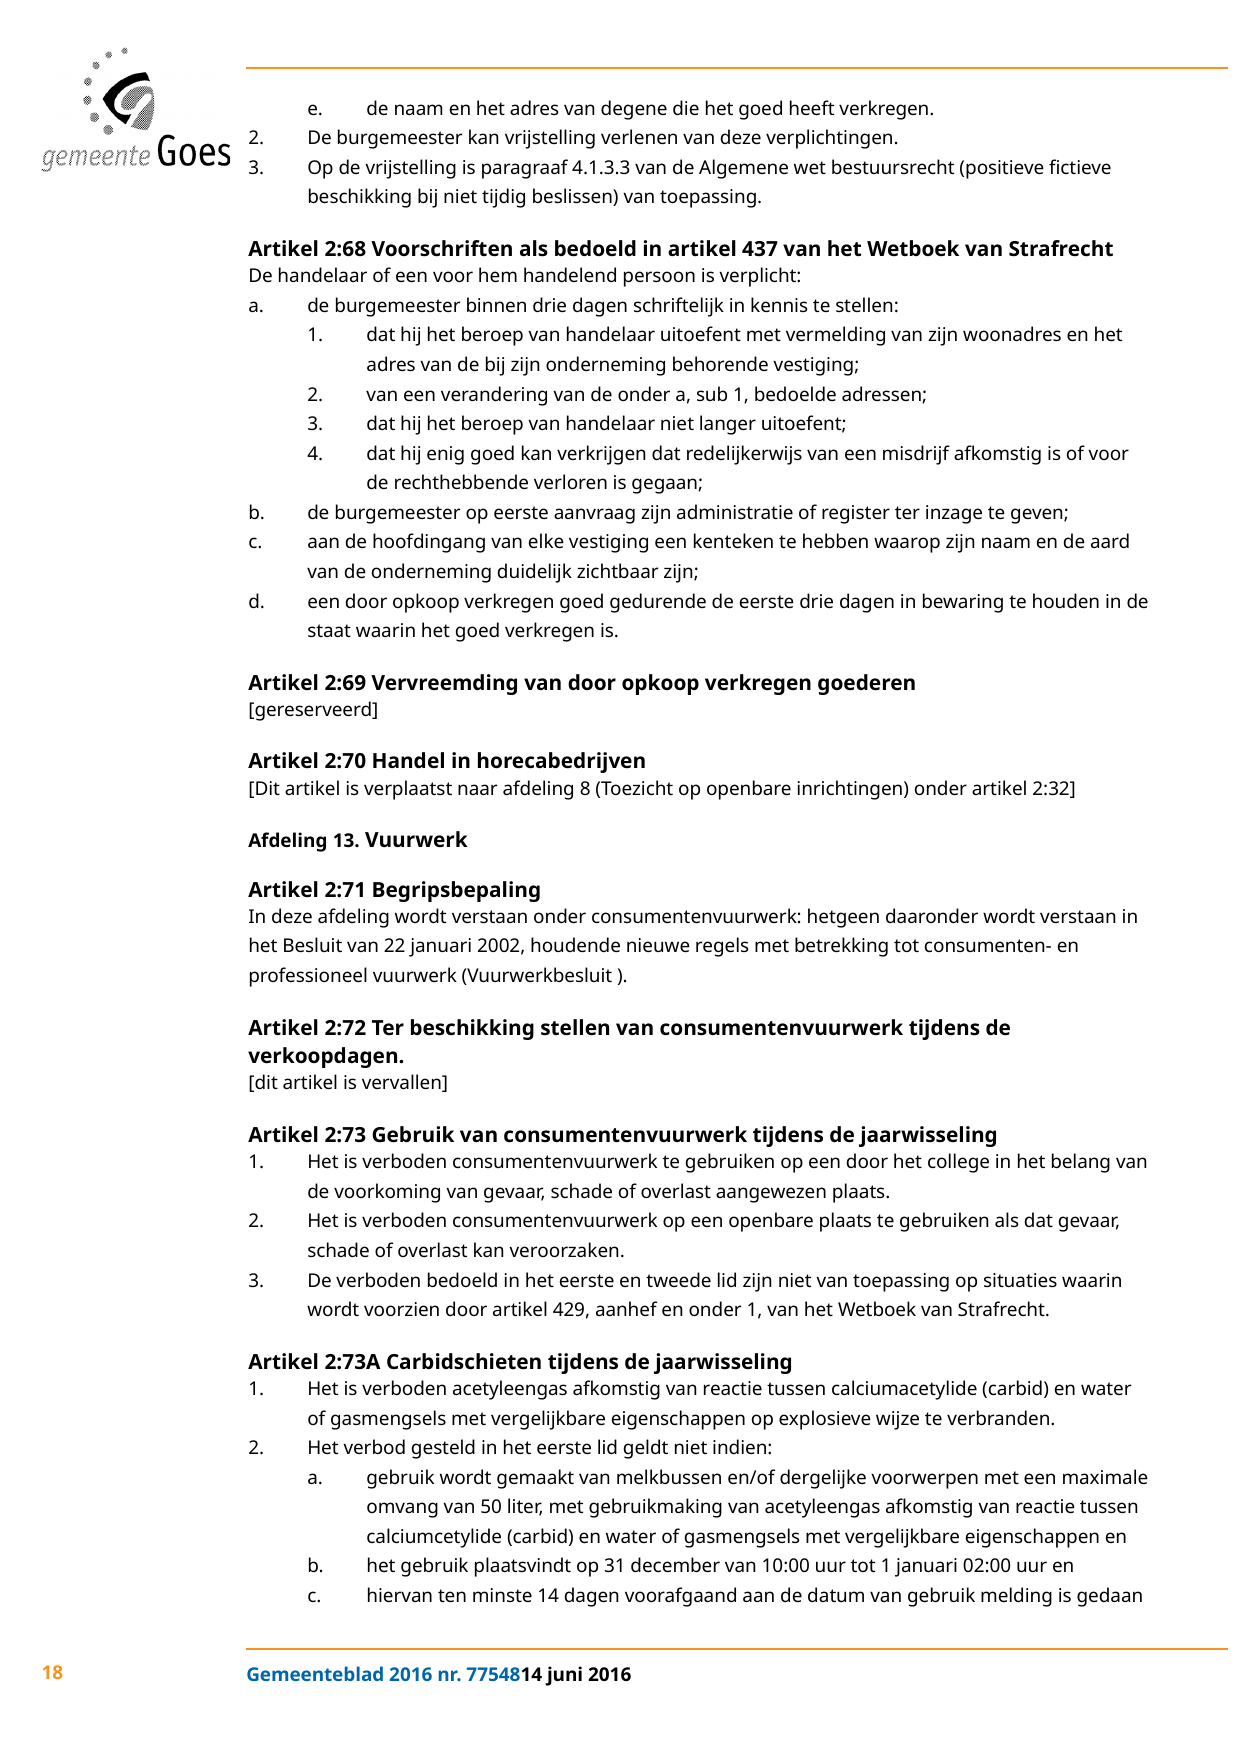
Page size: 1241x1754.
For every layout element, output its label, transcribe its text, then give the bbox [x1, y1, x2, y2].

list Op de vrijstelling is paragraaf 4.1.3.3 van de Algemene wet bestuursrecht (positieve fictieve beschikking bij niet tijdig beslissen) van toepassing. [248, 154, 1152, 209]
text [Dit artikel is verplaatst naar afdeling 8 (Toezicht op openbare inrichtingen) onder artikel 2:32] [248, 775, 1152, 801]
list Het is verboden consumentenvuurwerk te gebruiken op een door het college in het belang van de voorkoming van gevaar, schade of overlast aangewezen plaats. [248, 1148, 1152, 1204]
text [gereserveerd] [248, 696, 1152, 722]
list Het is verboden acetyleengas afkomstig van reactie tussen calciumacetylide (carbid) en water of gasmengsels met vergelijkbare eigenschappen op explosieve wijze te verbranden. [248, 1375, 1152, 1431]
text Artikel 2:68 Voorschriften als bedoeld in artikel 437 van het Wetboek van Strafrecht [248, 234, 1152, 262]
list de naam en het adres van degene die het goed heeft verkregen. [307, 95, 1152, 121]
list hiervan ten minste 14 dagen voorafgaand aan de datum van gebruik melding is gedaan [307, 1582, 1152, 1608]
text Artikel 2:72 Ter beschikking stellen van consumentenvuurwerk tijdens de verkoopdagen. [248, 1013, 1152, 1069]
list gebruik wordt gemaakt van melkbussen en/of dergelijke voorwerpen met een maximale omvang van 50 liter, met gebruikmaking van acetyleengas afkomstig van reactie tussen calciumcetylide (carbid) en water of gasmengsels met vergelijkbare eigenschappen en [307, 1464, 1152, 1549]
list een door opkoop verkregen goed gedurende de eerste drie dagen in bewaring te houden in de staat waarin het goed verkregen is. [248, 588, 1152, 643]
list dat hij enig goed kan verkrijgen dat redelijkerwijs van een misdrijf afkomstig is of voor de rechthebbende verloren is gegaan; [307, 440, 1152, 495]
text Artikel 2:71 Begripsbepaling [248, 875, 1152, 903]
text Artikel 2:73A Carbidschieten tijdens de jaarwisseling [248, 1347, 1152, 1375]
list dat hij het beroep van handelaar niet langer uitoefent; [307, 410, 1152, 436]
list van een verandering van de onder a, sub 1, bedoelde adressen; [307, 381, 1152, 406]
picture [41, 47, 231, 172]
list De verboden bedoeld in het eerste en tweede lid zijn niet van toepassing op situaties waarin wordt voorzien door artikel 429, aanhef en onder 1, van het Wetboek van Strafrecht. [248, 1267, 1152, 1322]
list dat hij het beroep van handelaar uitoefent met vermelding van zijn woonadres en het adres van de bij zijn onderneming behorende vestiging; [307, 322, 1152, 377]
list aan de hoofdingang van elke vestiging een kenteken te hebben waarop zijn naam en de aard van de onderneming duidelijk zichtbaar zijn; [248, 529, 1152, 584]
text In deze afdeling wordt verstaan onder consumentenvuurwerk: hetgeen daaronder wordt verstaan in het Besluit van 22 januari 2002, houdende nieuwe regels met betrekking tot consumenten- en professioneel vuurwerk (Vuurwerkbesluit ). [248, 903, 1152, 988]
text De handelaar of een voor hem handelend persoon is verplicht: [248, 262, 1152, 288]
list De burgemeester kan vrijstelling verlenen van deze verplichtingen. [248, 124, 1152, 150]
list het gebruik plaatsvindt op 31 december van 10:00 uur tot 1 januari 02:00 uur en [307, 1553, 1152, 1578]
list de burgemeester op eerste aanvraag zijn administratie of register ter inzage te geven; [248, 499, 1152, 525]
text Artikel 2:69 Vervreemding van door opkoop verkregen goederen [248, 668, 1152, 696]
text Afdeling 13. Vuurwerk [248, 825, 1152, 854]
list de burgemeester binnen drie dagen schriftelijk in kennis te stellen: [248, 292, 1152, 318]
list Het verbod gesteld in het eerste lid geldt niet indien: [248, 1434, 1152, 1460]
text [dit artikel is vervallen] [248, 1069, 1152, 1095]
list Het is verboden consumentenvuurwerk op een openbare plaats te gebruiken als dat gevaar, schade of overlast kan veroorzaken. [248, 1208, 1152, 1263]
text Artikel 2:73 Gebruik van consumentenvuurwerk tijdens de jaarwisseling [248, 1120, 1152, 1148]
text Artikel 2:70 Handel in horecabedrijven [248, 747, 1152, 775]
